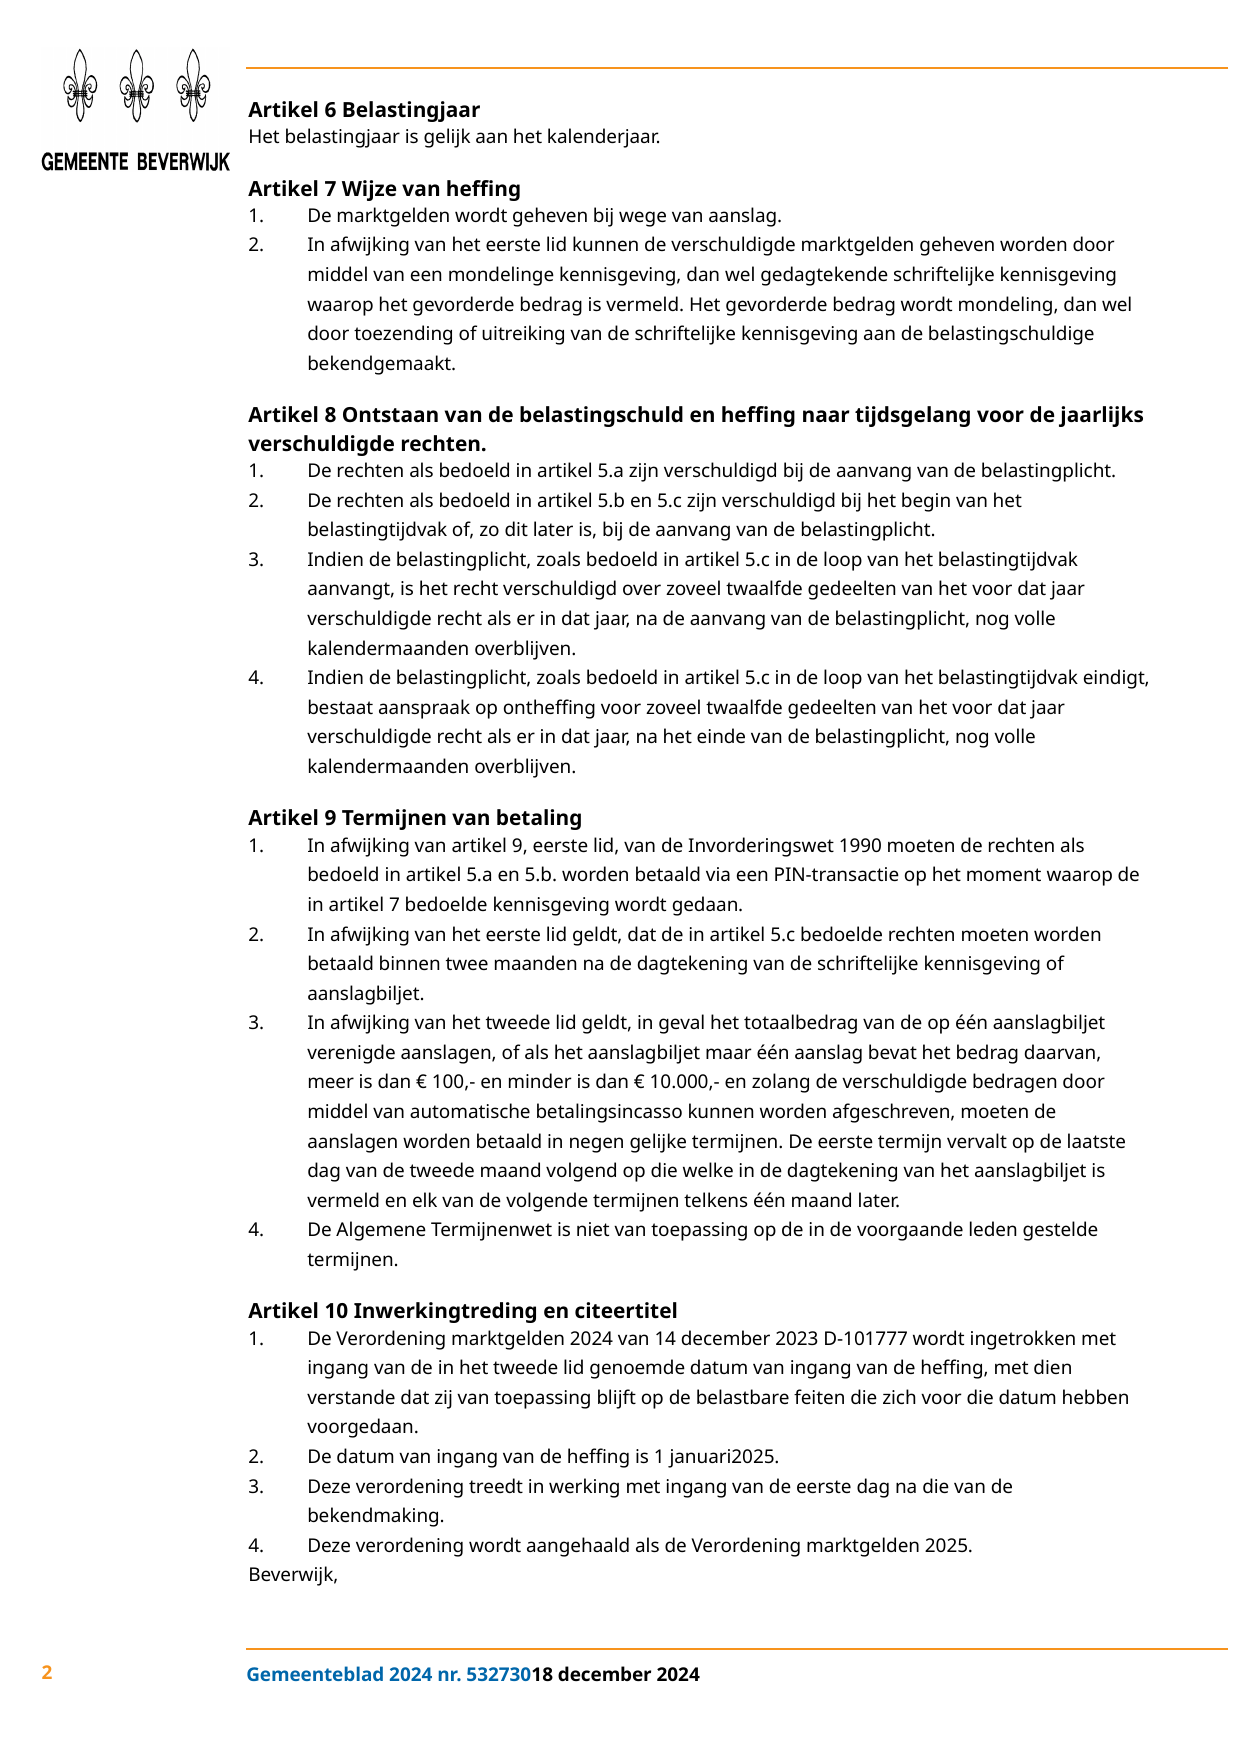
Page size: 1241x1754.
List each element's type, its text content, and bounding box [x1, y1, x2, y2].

list De datum van ingang van de heffing is 1 januari2025. [248, 1443, 1152, 1469]
text Beverwijk, [248, 1562, 1152, 1587]
list De Verordening marktgelden 2024 van 14 december 2023 D-101777 wordt ingetrokken met ingang van de in het tweede lid genoemde datum van ingang van de heffing, met dien verstande dat zij van toepassing blijft op de belastbare feiten die zich voor die datum hebben voorgedaan. [248, 1325, 1152, 1439]
list In afwijking van artikel 9, eerste lid, van de Invorderingswet 1990 moeten de rechten als bedoeld in artikel 5.a en 5.b. worden betaald via een PIN-transactie op het moment waarop de in artikel 7 bedoelde kennisgeving wordt gedaan. [248, 832, 1152, 917]
list In afwijking van het tweede lid geldt, in geval het totaalbedrag van de op één aanslagbiljet verenigde aanslagen, of als het aanslagbiljet maar één aanslag bevat het bedrag daarvan, meer is dan € 100,- en minder is dan € 10.000,- en zolang de verschuldigde bedragen door middel van automatische betalingsincasso kunnen worden afgeschreven, moeten de aanslagen worden betaald in negen gelijke termijnen. De eerste termijn vervalt op de laatste dag van de tweede maand volgend op die welke in de dagtekening van het aanslagbiljet is vermeld en elk van de volgende termijnen telkens één maand later. [248, 1009, 1152, 1213]
list Indien de belastingplicht, zoals bedoeld in artikel 5.c in de loop van het belastingtijdvak eindigt, bestaat aanspraak op ontheffing voor zoveel twaalfde gedeelten van het voor dat jaar verschuldigde recht als er in dat jaar, na het einde van de belastingplicht, nog volle kalendermaanden overblijven. [248, 664, 1152, 779]
list De rechten als bedoeld in artikel 5.a zijn verschuldigd bij de aanvang van de belastingplicht. [248, 457, 1152, 483]
text Artikel 10 Inwerkingtreding en citeertitel [248, 1297, 1152, 1325]
list De marktgelden wordt geheven bij wege van aanslag. [248, 202, 1152, 228]
text Artikel 7 Wijze van heffing [248, 174, 1152, 202]
text Artikel 8 Ontstaan van de belastingschuld en heffing naar tijdsgelang voor de jaarlijks verschuldigde rechten. [248, 400, 1152, 457]
list In afwijking van het eerste lid kunnen de verschuldigde marktgelden geheven worden door middel van een mondelinge kennisgeving, dan wel gedagtekende schriftelijke kennisgeving waarop het gevorderde bedrag is vermeld. Het gevorderde bedrag wordt mondeling, dan wel door toezending of uitreiking van de schriftelijke kennisgeving aan de belastingschuldige bekendgemaakt. [248, 232, 1152, 376]
list Deze verordening wordt aangehaald als de Verordening marktgelden 2025. [248, 1532, 1152, 1558]
list Indien de belastingplicht, zoals bedoeld in artikel 5.c in de loop van het belastingtijdvak aanvangt, is het recht verschuldigd over zoveel twaalfde gedeelten van het voor dat jaar verschuldigde recht als er in dat jaar, na de aanvang van de belastingplicht, nog volle kalendermaanden overblijven. [248, 546, 1152, 661]
list In afwijking van het eerste lid geldt, dat de in artikel 5.c bedoelde rechten moeten worden betaald binnen twee maanden na de dagtekening van de schriftelijke kennisgeving of aanslagbiljet. [248, 921, 1152, 1006]
list De rechten als bedoeld in artikel 5.b en 5.c zijn verschuldigd bij het begin van het belastingtijdvak of, zo dit later is, bij de aanvang van de belastingplicht. [248, 487, 1152, 542]
list De Algemene Termijnenwet is niet van toepassing op de in de voorgaande leden gestelde termijnen. [248, 1217, 1152, 1272]
picture [41, 47, 231, 172]
text Artikel 6 Belastingjaar [248, 95, 1152, 123]
text Het belastingjaar is gelijk aan het kalenderjaar. [248, 123, 1152, 149]
list Deze verordening treedt in werking met ingang van de eerste dag na die van de bekendmaking. [248, 1473, 1152, 1528]
text Artikel 9 Termijnen van betaling [248, 803, 1152, 832]
